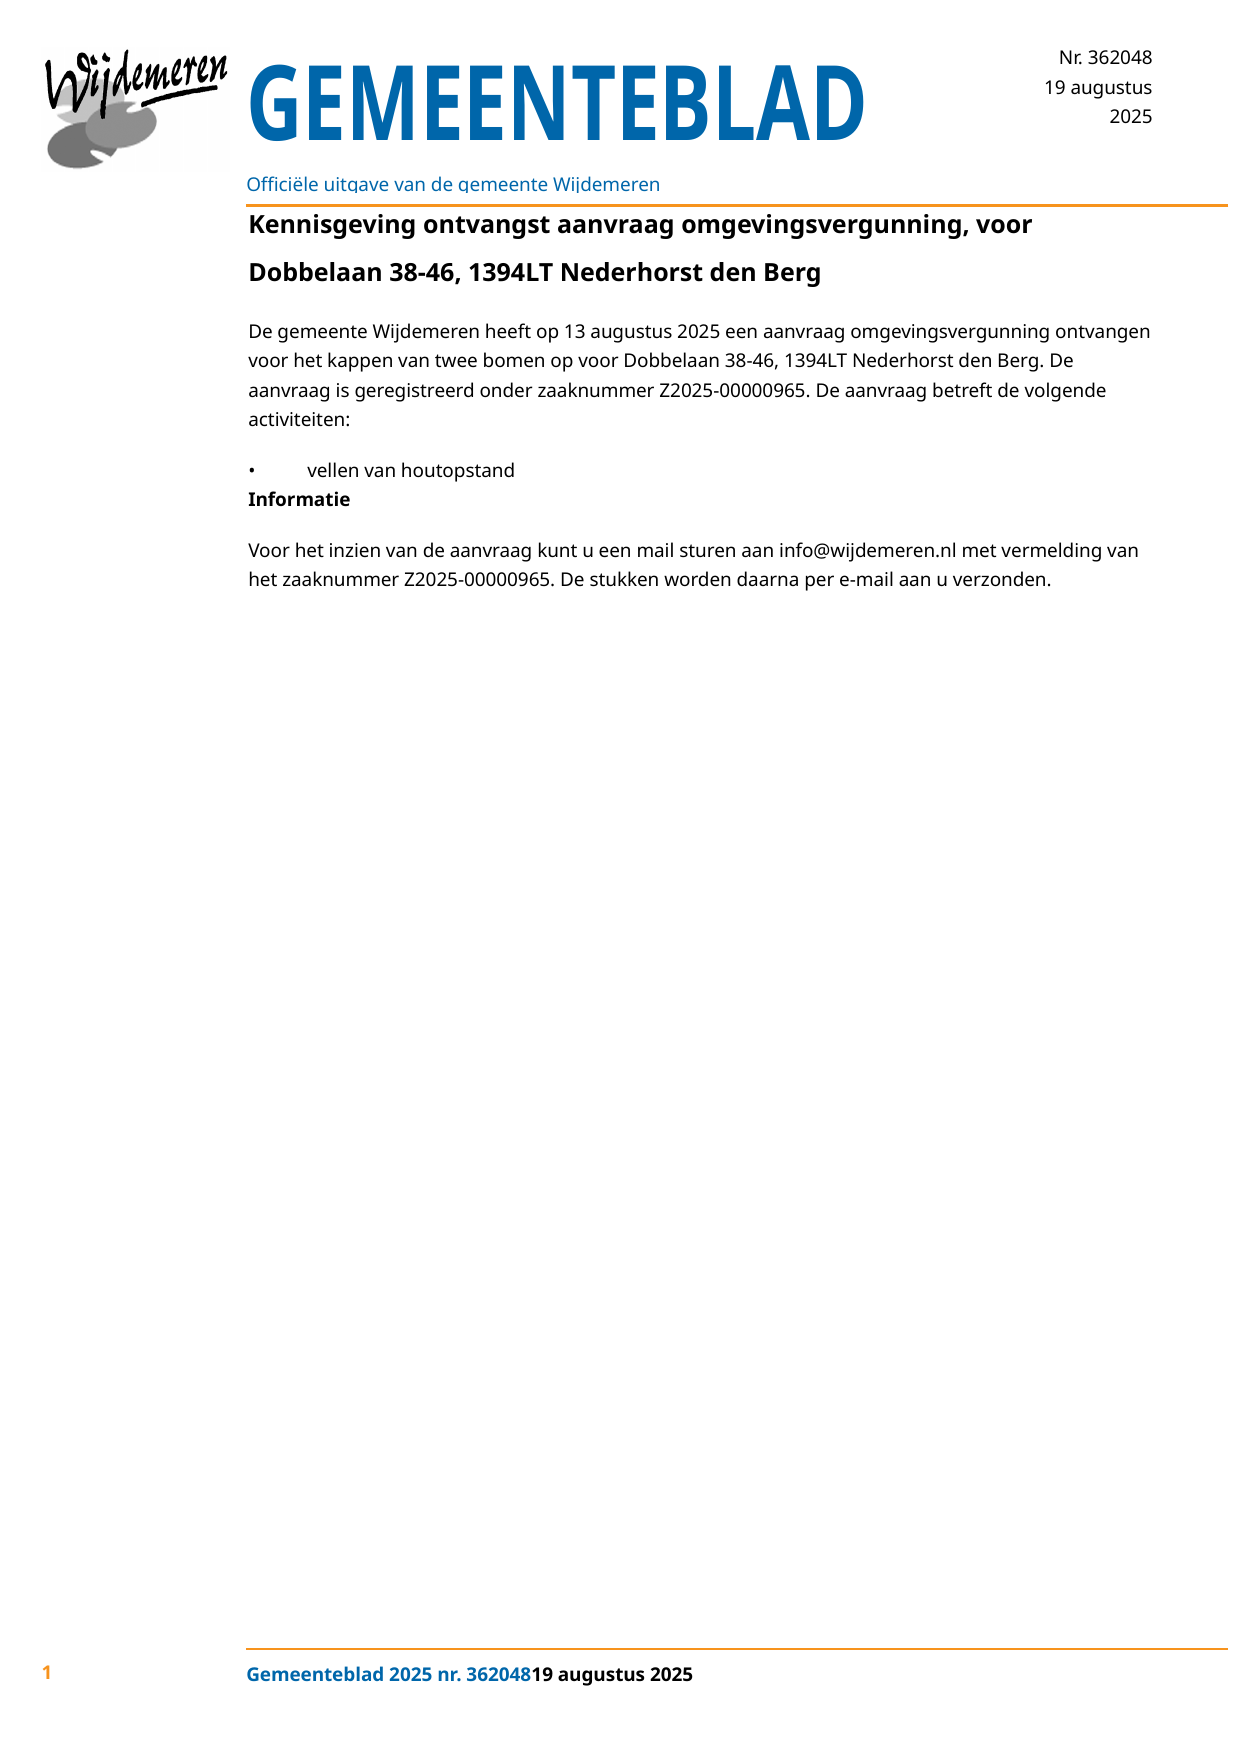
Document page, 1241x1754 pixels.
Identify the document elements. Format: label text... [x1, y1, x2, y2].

picture [41, 47, 231, 172]
text Voor het inzien van de aanvraag kunt u een mail sturen aan info@wijdemeren.nl met vermelding van het zaaknummer Z2025-00000965. De stukken worden daarna per e-mail aan u verzonden. [248, 537, 1152, 592]
text Informatie [248, 487, 1152, 512]
text De gemeente Wijdemeren heeft op 13 augustus 2025 een aanvraag omgevingsvergunning ontvangen voor het kappen van twee bomen op voor Dobbelaan 38-46, 1394LT Nederhorst den Berg. De aanvraag is geregistreerd onder zaaknummer Z2025-00000965. De aanvraag betreft de volgende activiteiten: [248, 318, 1152, 432]
text Kennisgeving ontvangst aanvraag omgevingsvergunning, voor Dobbelaan 38-46, 1394LT Nederhorst den Berg [248, 207, 1152, 288]
list vellen van houtopstand [248, 457, 1152, 483]
